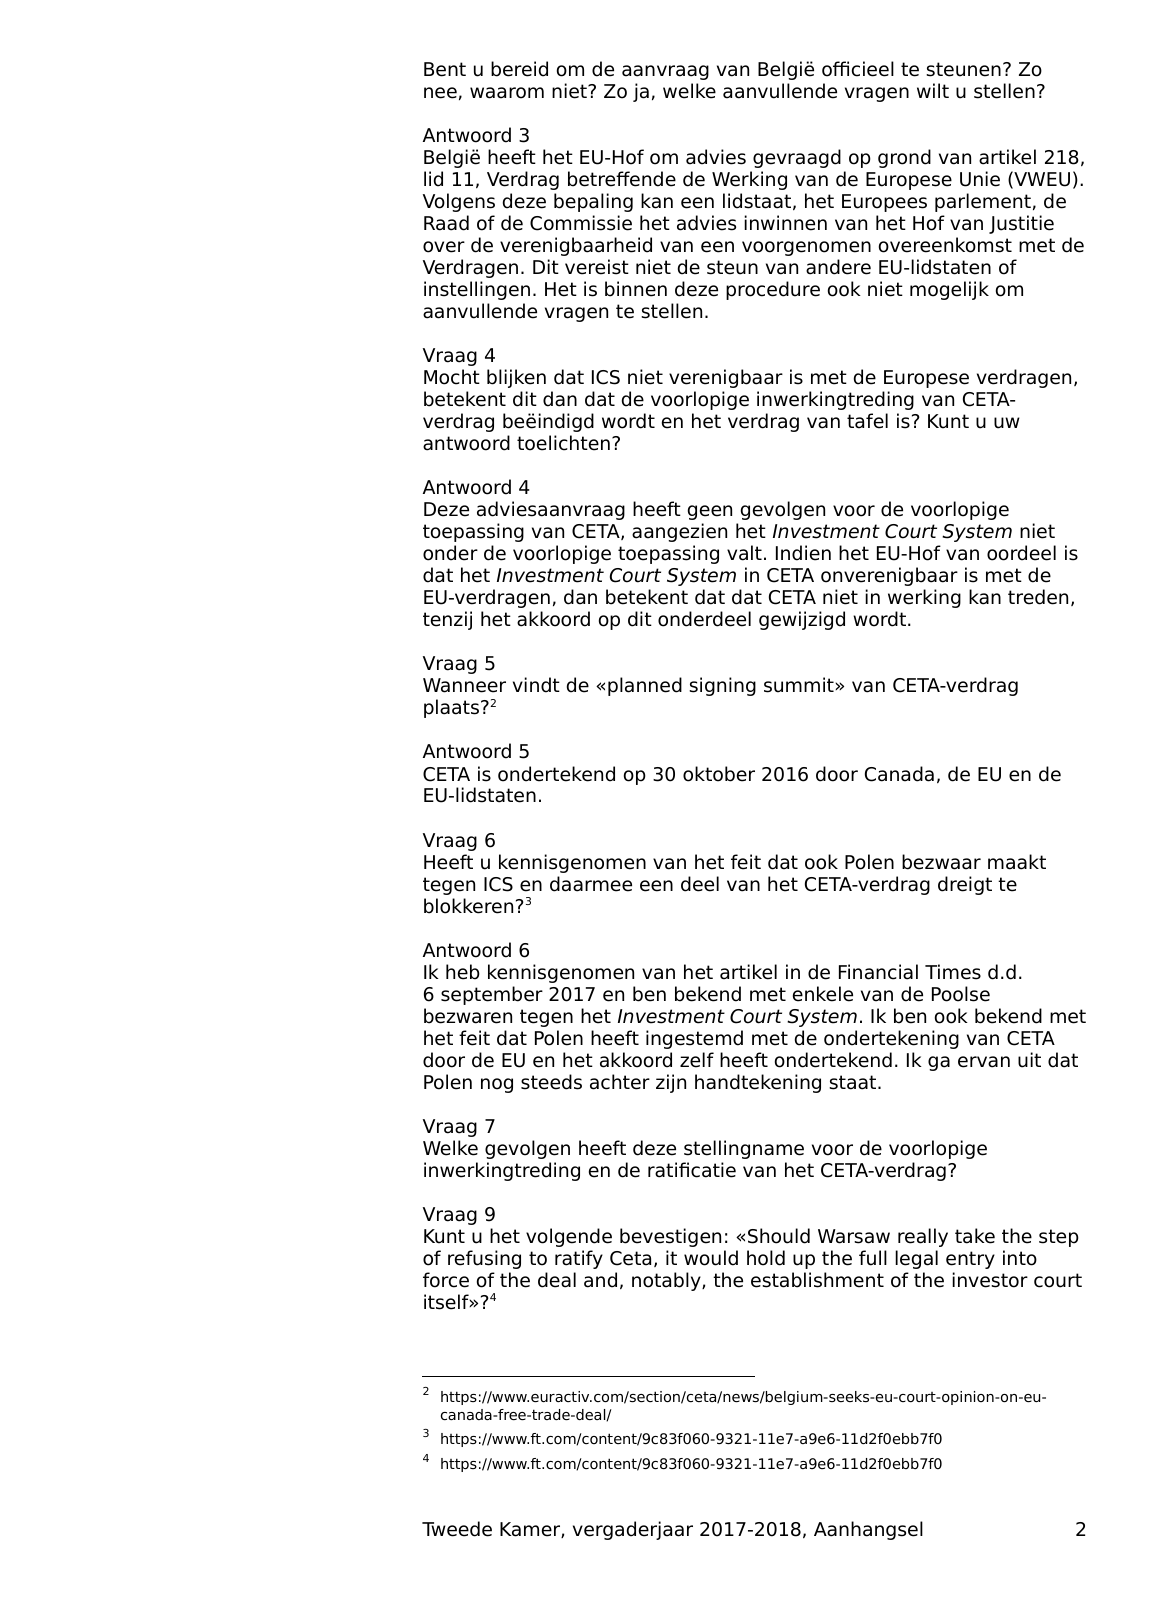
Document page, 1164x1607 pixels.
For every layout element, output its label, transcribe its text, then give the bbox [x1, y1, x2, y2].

text Welke gevolgen heeft deze stellingname voor de voorlopige inwerkingtreding en de ratificatie van het CETA-verdrag? [422, 1138, 1087, 1182]
text https://www.ft.com/content/9c83f060-9321-11e7-a9e6-11d2f0ebb7f0 [422, 1427, 1087, 1449]
text Vraag 4 [422, 345, 1087, 367]
text Vraag 7 [422, 1116, 1087, 1138]
text Mocht blijken dat ICS niet verenigbaar is met de Europese verdragen, betekent dit dan dat de voorlopige inwerkingtreding van CETA-verdrag beëindigd wordt en het verdrag van tafel is? Kunt u uw antwoord toelichten? [422, 367, 1087, 455]
text Heeft u kennisgenomen van het feit dat ook Polen bezwaar maakt tegen ICS en daarmee een deel van het CETA-verdrag dreigt te blokkeren? [422, 852, 1087, 917]
text Antwoord 4 [422, 477, 1087, 499]
text België heeft het EU-Hof om advies gevraagd op grond van artikel 218, lid 11, Verdrag betreffende de Werking van de Europese Unie (VWEU). Volgens deze bepaling kan een lidstaat, het Europees parlement, de Raad of de Commissie het advies inwinnen van het Hof van Justitie over de verenigbaarheid van een voorgenomen overeenkomst met de Verdragen. Dit vereist niet de steun van andere EU-lidstaten of instellingen. Het is binnen deze procedure ook niet mogelijk om aanvullende vragen te stellen. [422, 147, 1087, 323]
text Vraag 5 [422, 653, 1087, 675]
text https://www.ft.com/content/9c83f060-9321-11e7-a9e6-11d2f0ebb7f0 [422, 1452, 1087, 1474]
text Wanneer vindt de «planned signing summit» van CETA-verdrag plaats? [422, 675, 1087, 719]
text Vraag 6 [422, 829, 1087, 852]
text Antwoord 6 [422, 940, 1087, 962]
text Antwoord 5 [422, 741, 1087, 763]
text Deze adviesaanvraag heeft geen gevolgen voor de voorlopige toepassing van CETA, aangezien het Investment Court System niet onder de voorlopige toepassing valt. Indien het EU-Hof van oordeel is dat het Investment Court System in CETA onverenigbaar is met de EU-verdragen, dan betekent dat dat CETA niet in werking kan treden, tenzij het akkoord op dit onderdeel gewijzigd wordt. [422, 499, 1087, 631]
text Ik heb kennisgenomen van het artikel in de Financial Times d.d. 6 september 2017 en ben bekend met enkele van de Poolse bezwaren tegen het Investment Court System. Ik ben ook bekend met het feit dat Polen heeft ingestemd met de ondertekening van CETA door de EU en het akkoord zelf heeft ondertekend. Ik ga ervan uit dat Polen nog steeds achter zijn handtekening staat. [422, 962, 1087, 1093]
text Bent u bereid om de aanvraag van België officieel te steunen? Zo nee, waarom niet? Zo ja, welke aanvullende vragen wilt u stellen? [422, 59, 1087, 103]
text Vraag 9 [422, 1204, 1087, 1226]
text Antwoord 3 [422, 125, 1087, 147]
text https://www.euractiv.com/section/ceta/news/belgium-seeks-eu-court-opinion-on-eu-canada-free-trade-deal/ [422, 1385, 1087, 1424]
text Kunt u het volgende bevestigen: «Should Warsaw really take the step of refusing to ratify Ceta, it would hold up the full legal entry into force of the deal and, notably, the establishment of the investor court itself»? [422, 1226, 1087, 1314]
text CETA is ondertekend op 30 oktober 2016 door Canada, de EU en de EU-lidstaten. [422, 763, 1087, 807]
